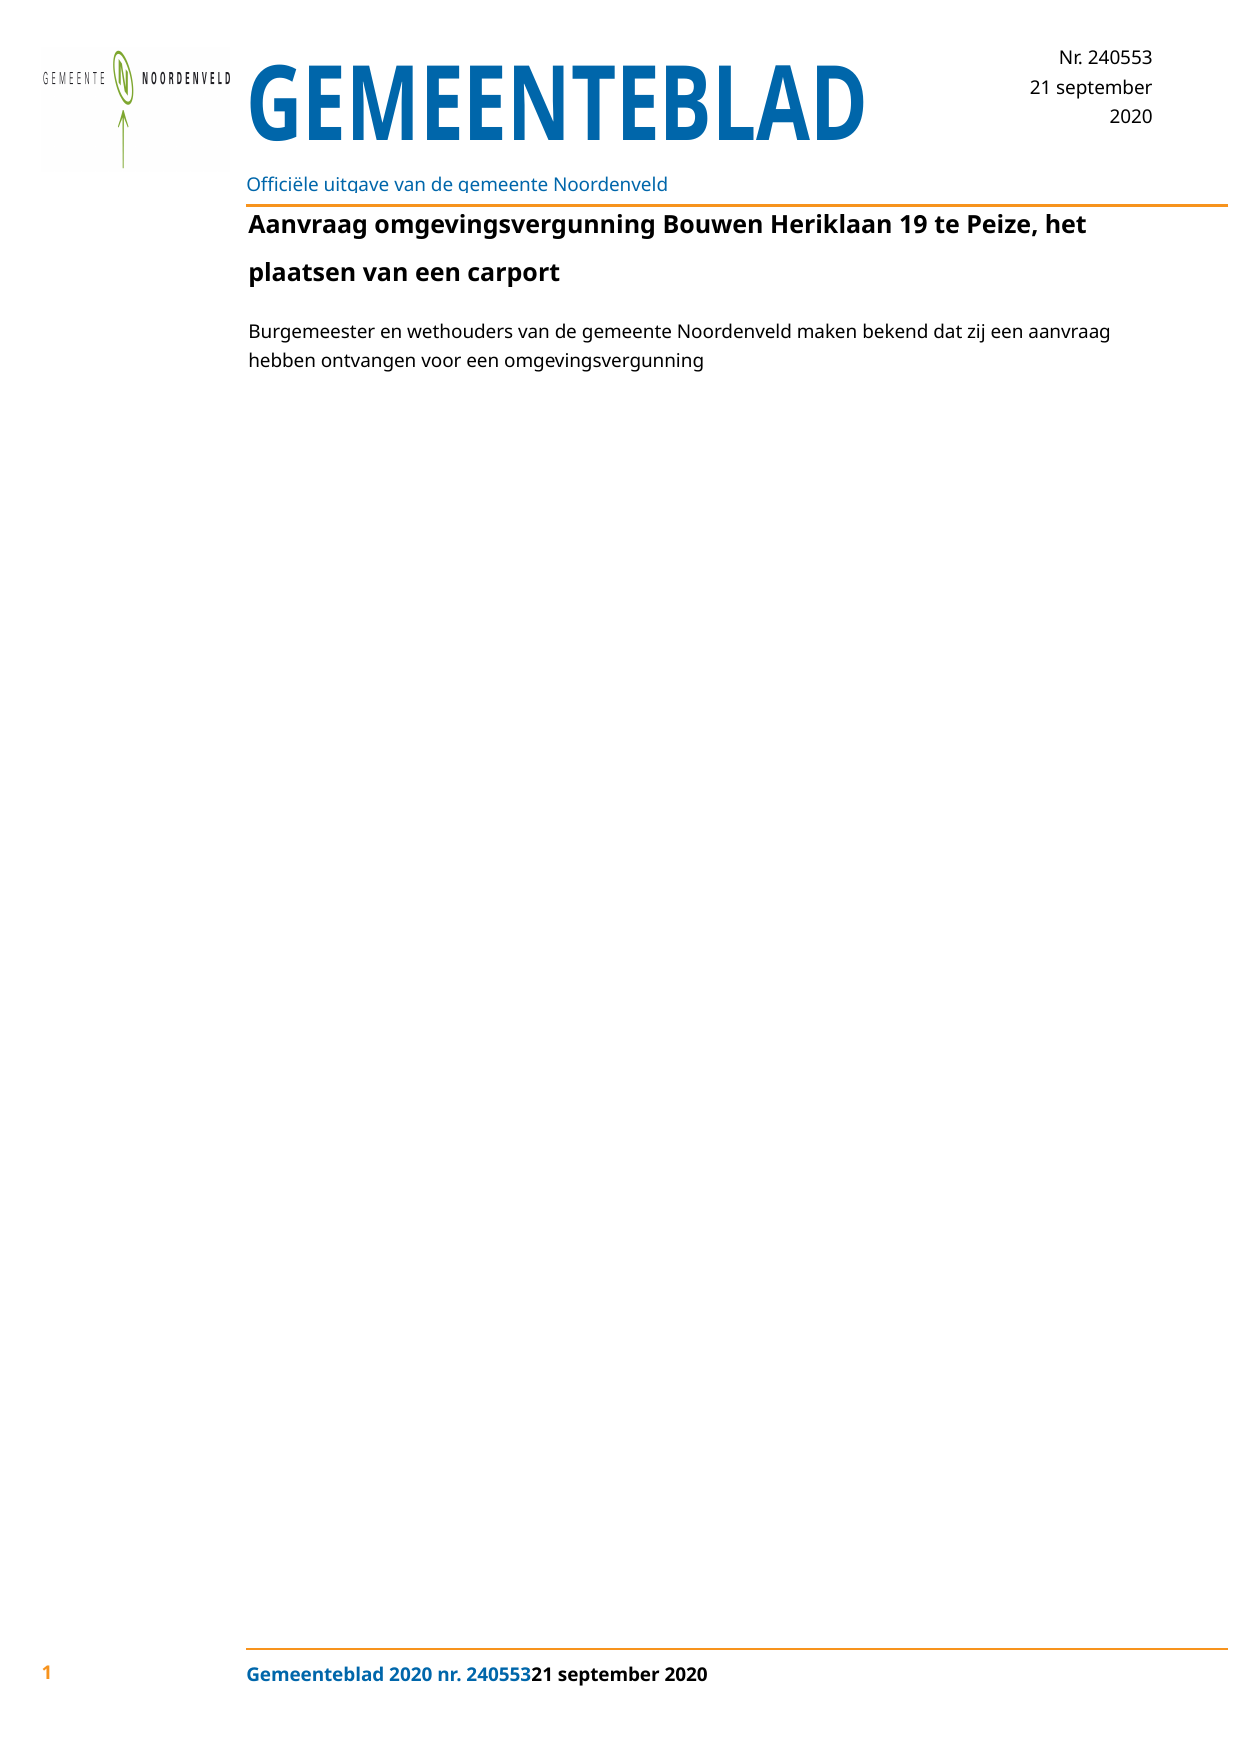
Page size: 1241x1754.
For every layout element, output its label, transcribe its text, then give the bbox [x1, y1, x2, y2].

picture [41, 47, 231, 172]
text Burgemeester en wethouders van de gemeente Noordenveld maken bekend dat zij een aanvraag hebben ontvangen voor een omgevingsvergunning [248, 318, 1152, 373]
text Aanvraag omgevingsvergunning Bouwen Heriklaan 19 te Peize, het plaatsen van een carport [248, 207, 1152, 288]
